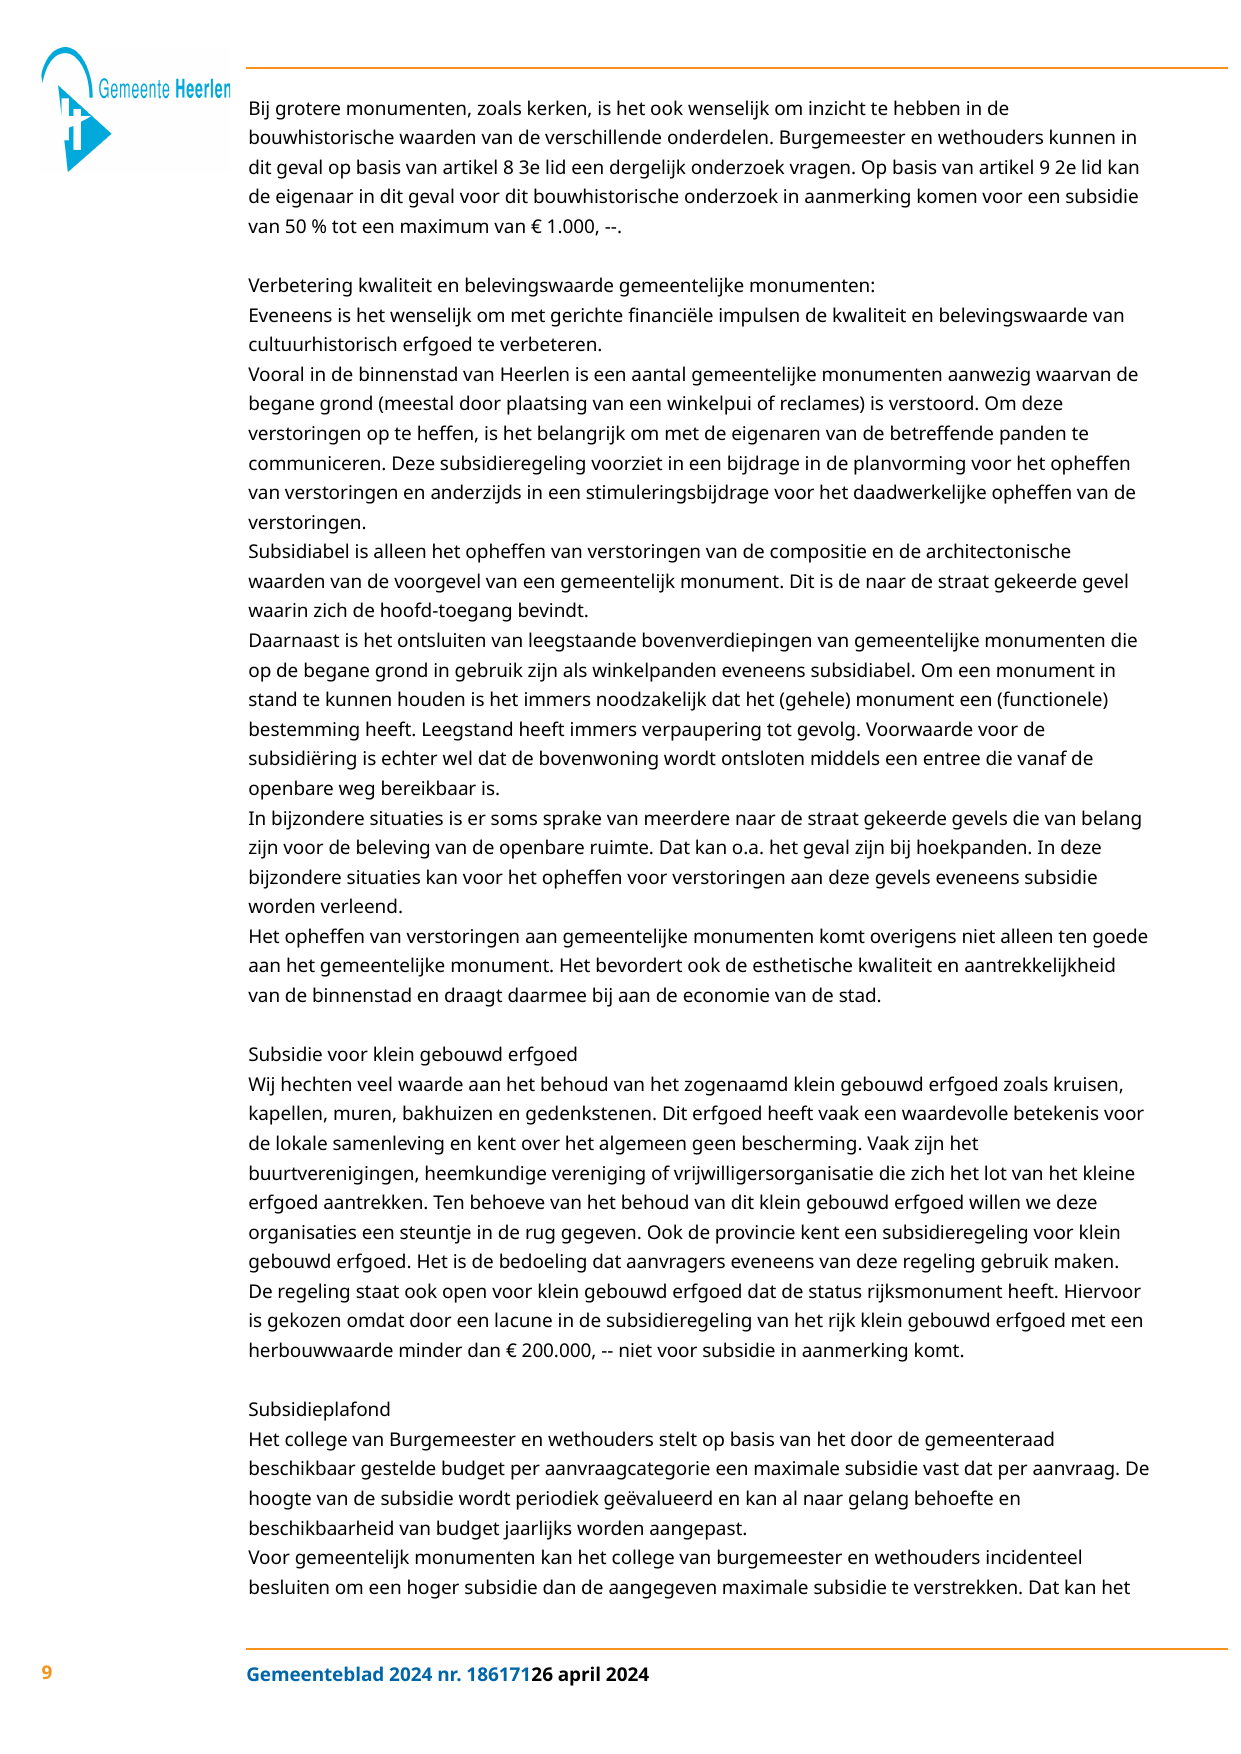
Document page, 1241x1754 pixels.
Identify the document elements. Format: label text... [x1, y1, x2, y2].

text Subsidieplafond [248, 1396, 1152, 1422]
picture [41, 47, 59, 70]
text Subsidie voor klein gebouwd erfgoed [248, 1041, 1152, 1067]
text Vooral in de binnenstad van Heerlen is een aantal gemeentelijke monumenten aanwezig waarvan de begane grond (meestal door plaatsing van een winkelpui of reclames) is verstoord. Om deze verstoringen op te heffen, is het belangrijk om met de eigenaren van de betreffende panden te communiceren. Deze subsidieregeling voorziet in een bijdrage in de planvorming voor het opheffen van verstoringen en anderzijds in een stimuleringsbijdrage voor het daadwerkelijke opheffen van de verstoringen. [248, 361, 1152, 535]
text De regeling staat ook open voor klein gebouwd erfgoed dat de status rijksmonument heeft. Hiervoor is gekozen omdat door een lacune in de subsidieregeling van het rijk klein gebouwd erfgoed met een herbouwwaarde minder dan € 200.000, -- niet voor subsidie in aanmerking komt. [248, 1278, 1152, 1363]
text Voor gemeentelijk monumenten kan het college van burgemeester en wethouders incidenteel besluiten om een hoger subsidie dan de aangegeven maximale subsidie te verstrekken. Dat kan het [248, 1544, 1152, 1600]
picture [41, 47, 231, 172]
text Daarnaast is het ontsluiten van leegstaande bovenverdiepingen van gemeentelijke monumenten die op de begane grond in gebruik zijn als winkelpanden eveneens subsidiabel. Om een monument in stand te kunnen houden is het immers noodzakelijk dat het (gehele) monument een (functionele) bestemming heeft. Leegstand heeft immers verpaupering tot gevolg. Voorwaarde voor de subsidiëring is echter wel dat de bovenwoning wordt ontsloten middels een entree die vanaf de openbare weg bereikbaar is. [248, 627, 1152, 801]
text Wij hechten veel waarde aan het behoud van het zogenaamd klein gebouwd erfgoed zoals kruisen, kapellen, muren, bakhuizen en gedenkstenen. Dit erfgoed heeft vaak een waardevolle betekenis voor de lokale samenleving en kent over het algemeen geen bescherming. Vaak zijn het buurtverenigingen, heemkundige vereniging of vrijwilligersorganisatie die zich het lot van het kleine erfgoed aantrekken. Ten behoeve van het behoud van dit klein gebouwd erfgoed willen we deze organisaties een steuntje in de rug gegeven. Ook de provincie kent een subsidieregeling voor klein gebouwd erfgoed. Het is de bedoeling dat aanvragers eveneens van deze regeling gebruik maken. [248, 1071, 1152, 1274]
text Bij grotere monumenten, zoals kerken, is het ook wenselijk om inzicht te hebben in de bouwhistorische waarden van de verschillende onderdelen. Burgemeester en wethouders kunnen in dit geval op basis van artikel 8 3e lid een dergelijk onderzoek vragen. Op basis van artikel 9 2e lid kan de eigenaar in dit geval voor dit bouwhistorische onderzoek in aanmerking komen voor een subsidie van 50 % tot een maximum van € 1.000, --. [248, 95, 1152, 239]
text Het opheffen van verstoringen aan gemeentelijke monumenten komt overigens niet alleen ten goede aan het gemeentelijke monument. Het bevordert ook de esthetische kwaliteit en aantrekkelijkheid van de binnenstad en draagt daarmee bij aan de economie van de stad. [248, 923, 1152, 1008]
text Subsidiabel is alleen het opheffen van verstoringen van de compositie en de architectonische waarden van de voorgevel van een gemeentelijk monument. Dit is de naar de straat gekeerde gevel waarin zich de hoofd-toegang bevindt. [248, 538, 1152, 623]
text In bijzondere situaties is er soms sprake van meerdere naar de straat gekeerde gevels die van belang zijn voor de beleving van de openbare ruimte. Dat kan o.a. het geval zijn bij hoekpanden. In deze bijzondere situaties kan voor het opheffen voor verstoringen aan deze gevels eveneens subsidie worden verleend. [248, 805, 1152, 919]
text Het college van Burgemeester en wethouders stelt op basis van het door de gemeenteraad beschikbaar gestelde budget per aanvraagcategorie een maximale subsidie vast dat per aanvraag. De hoogte van de subsidie wordt periodiek geëvalueerd en kan al naar gelang behoefte en beschikbaarheid van budget jaarlijks worden aangepast. [248, 1426, 1152, 1541]
text Eveneens is het wenselijk om met gerichte financiële impulsen de kwaliteit en belevingswaarde van cultuurhistorisch erfgoed te verbeteren. [248, 302, 1152, 357]
text Verbetering kwaliteit en belevingswaarde gemeentelijke monumenten: [248, 272, 1152, 298]
